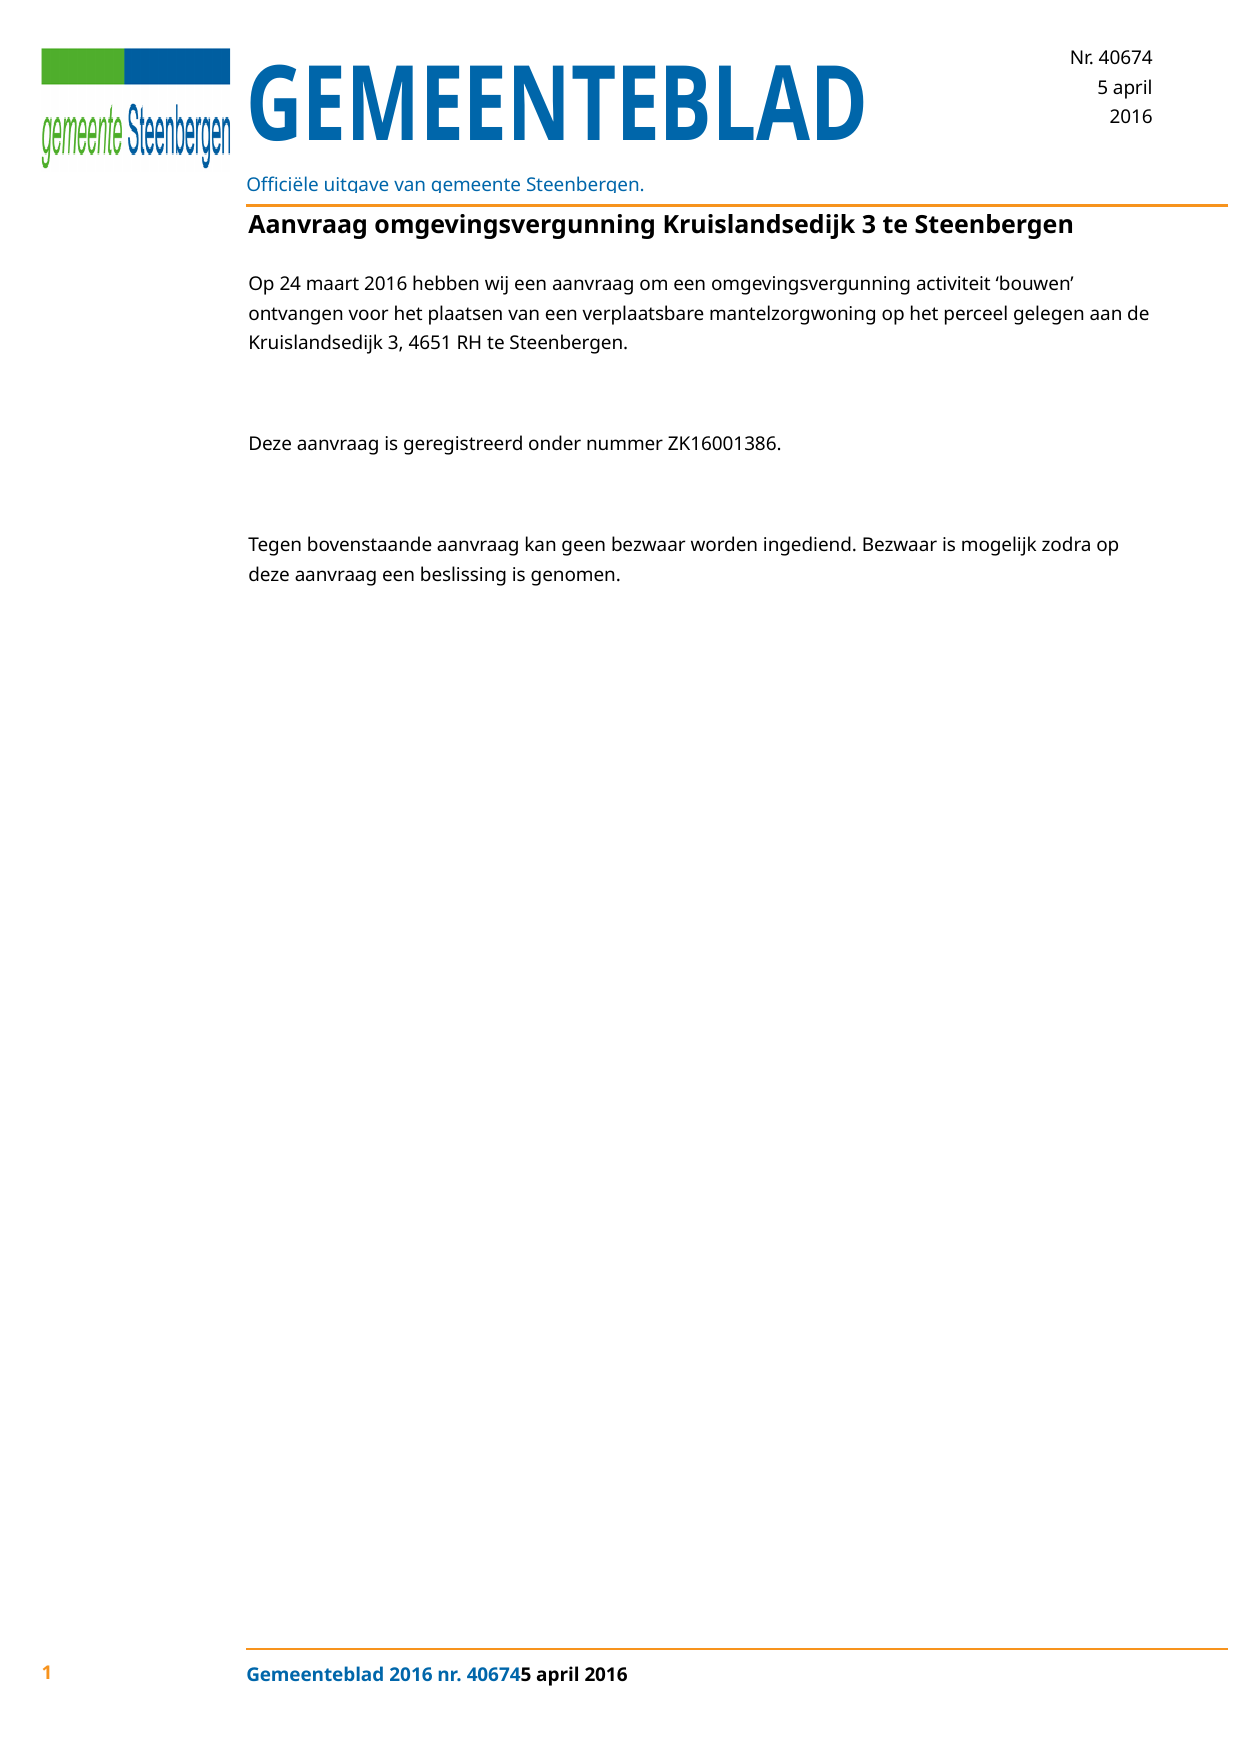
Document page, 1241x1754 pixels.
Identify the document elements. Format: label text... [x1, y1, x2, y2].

text Tegen bovenstaande aanvraag kan geen bezwaar worden ingediend. Bezwaar is mogelijk zodra op deze aanvraag een beslissing is genomen. [248, 531, 1152, 586]
picture [41, 47, 231, 172]
text Deze aanvraag is geregistreerd onder nummer ZK16001386. [248, 430, 1152, 456]
text Op 24 maart 2016 hebben wij een aanvraag om een omgevingsvergunning activiteit ‘bouwen’ ontvangen voor het plaatsen van een verplaatsbare mantelzorgwoning op het perceel gelegen aan de Kruislandsedijk 3, 4651 RH te Steenbergen. [248, 270, 1152, 355]
text Aanvraag omgevingsvergunning Kruislandsedijk 3 te Steenbergen [248, 207, 1152, 241]
